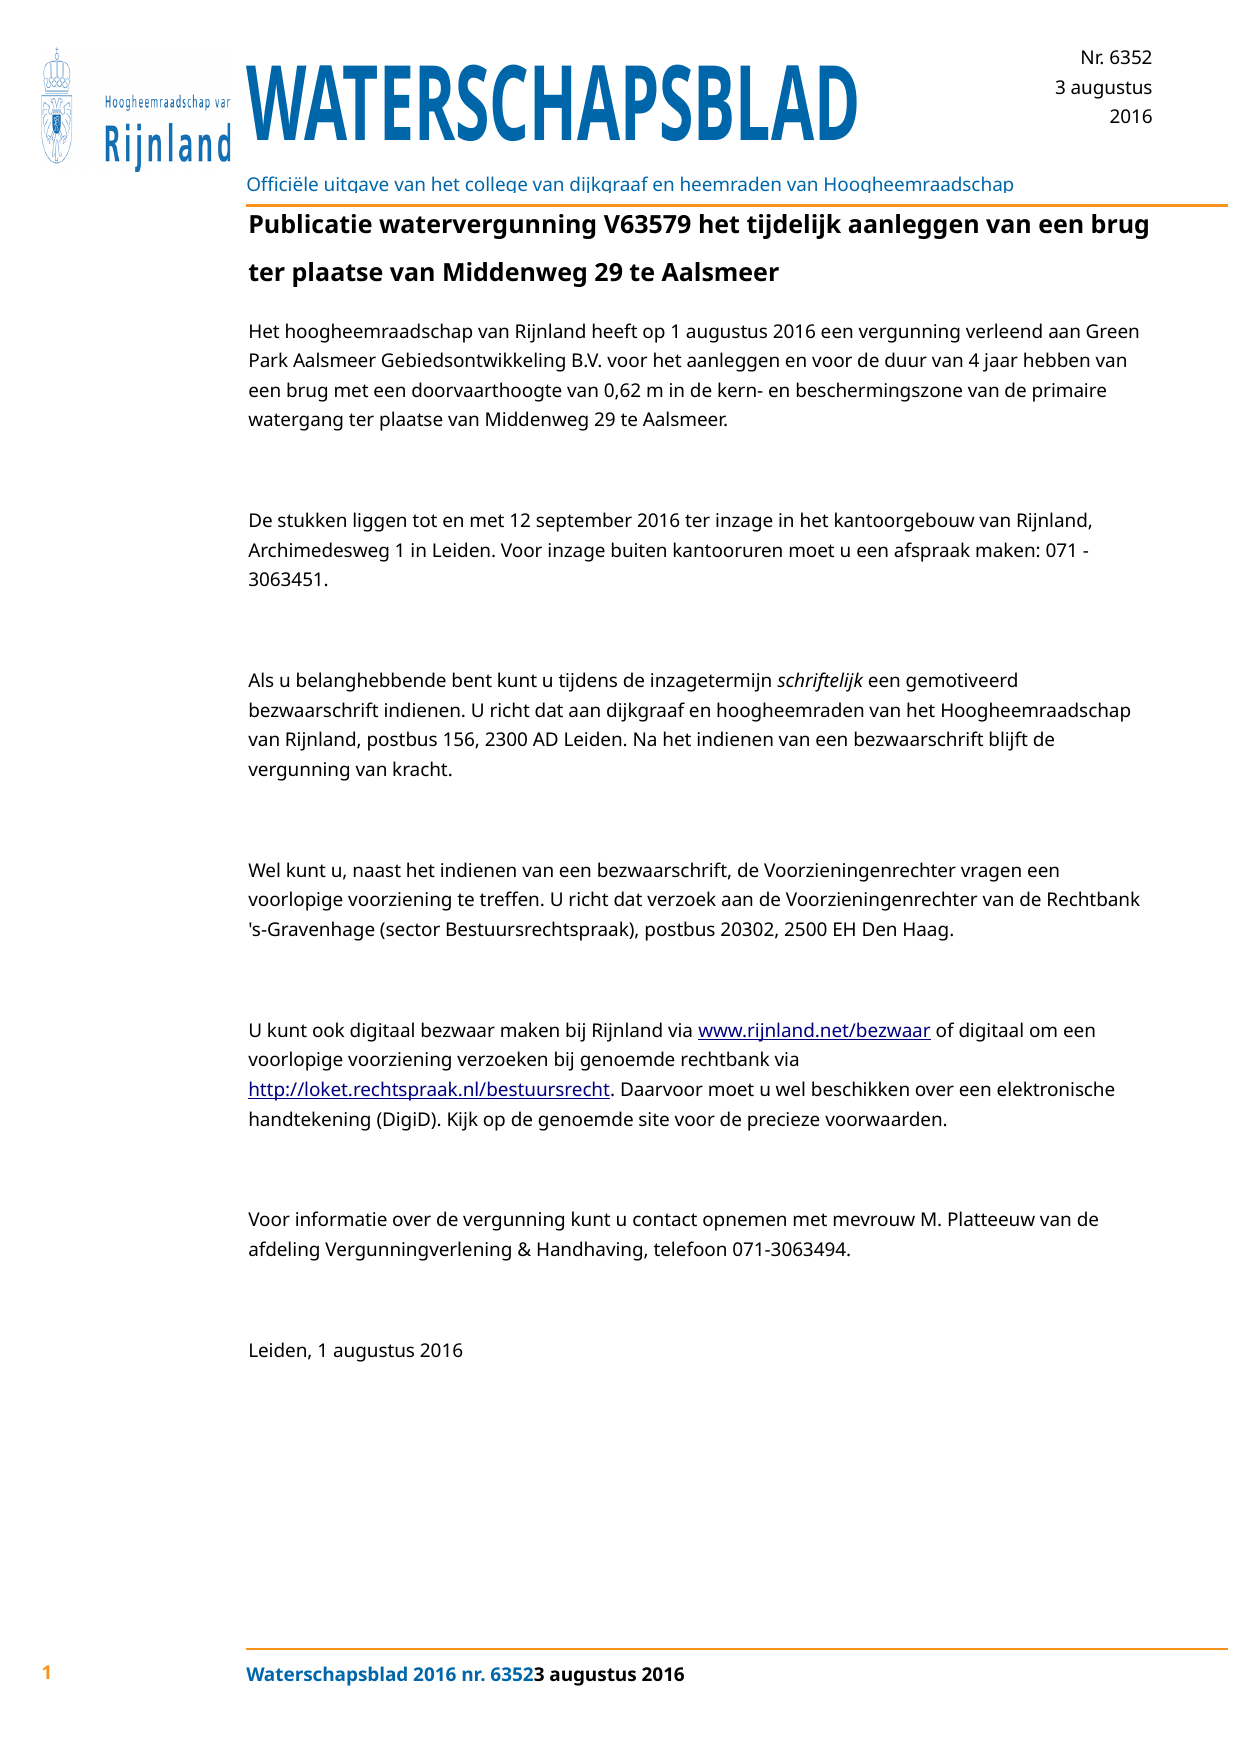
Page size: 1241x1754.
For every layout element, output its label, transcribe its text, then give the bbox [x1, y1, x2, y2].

text Het hoogheemraadschap van Rijnland heeft op 1 augustus 2016 een vergunning verleend aan Green Park Aalsmeer Gebiedsontwikkeling B.V. voor het aanleggen en voor de duur van 4 jaar hebben van een brug met een doorvaarthoogte van 0,62 m in de kern- en beschermingszone van de primaire watergang ter plaatse van Middenweg 29 te Aalsmeer. [248, 318, 1152, 432]
text Leiden, 1 augustus 2016 [248, 1337, 1152, 1363]
text U kunt ook digitaal bezwaar maken bij Rijnland via www.rijnland.net/bezwaar of digitaal om een voorlopige voorziening verzoeken bij genoemde rechtbank via http://loket.rechtspraak.nl/bestuursrecht. Daarvoor moet u wel beschikken over een elektronische handtekening (DigiD). Kijk op de genoemde site voor de precieze voorwaarden. [248, 1017, 1152, 1132]
text Wel kunt u, naast het indienen van een bezwaarschrift, de Voorzieningenrechter vragen een voorlopige voorziening te treffen. U richt dat verzoek aan de Voorzieningenrechter van de Rechtbank 's-Gravenhage (sector Bestuursrechtspraak), postbus 20302, 2500 EH Den Haag. [248, 857, 1152, 942]
text De stukken liggen tot en met 12 september 2016 ter inzage in het kantoorgebouw van Rijnland, Archimedesweg 1 in Leiden. Voor inzage buiten kantooruren moet u een afspraak maken: 071 - 3063451. [248, 507, 1152, 592]
text Als u belanghebbende bent kunt u tijdens de inzagetermijn schriftelijk een gemotiveerd bezwaarschrift indienen. U richt dat aan dijkgraaf en hoogheemraden van het Hoogheemraadschap van Rijnland, postbus 156, 2300 AD Leiden. Na het indienen van een bezwaarschrift blijft de vergunning van kracht. [248, 667, 1152, 782]
picture [41, 47, 231, 172]
text Publicatie watervergunning V63579 het tijdelijk aanleggen van een brug ter plaatse van Middenweg 29 te Aalsmeer [248, 207, 1152, 288]
text Voor informatie over de vergunning kunt u contact opnemen met mevrouw M. Platteeuw van de afdeling Vergunningverlening & Handhaving, telefoon 071-3063494. [248, 1207, 1152, 1262]
